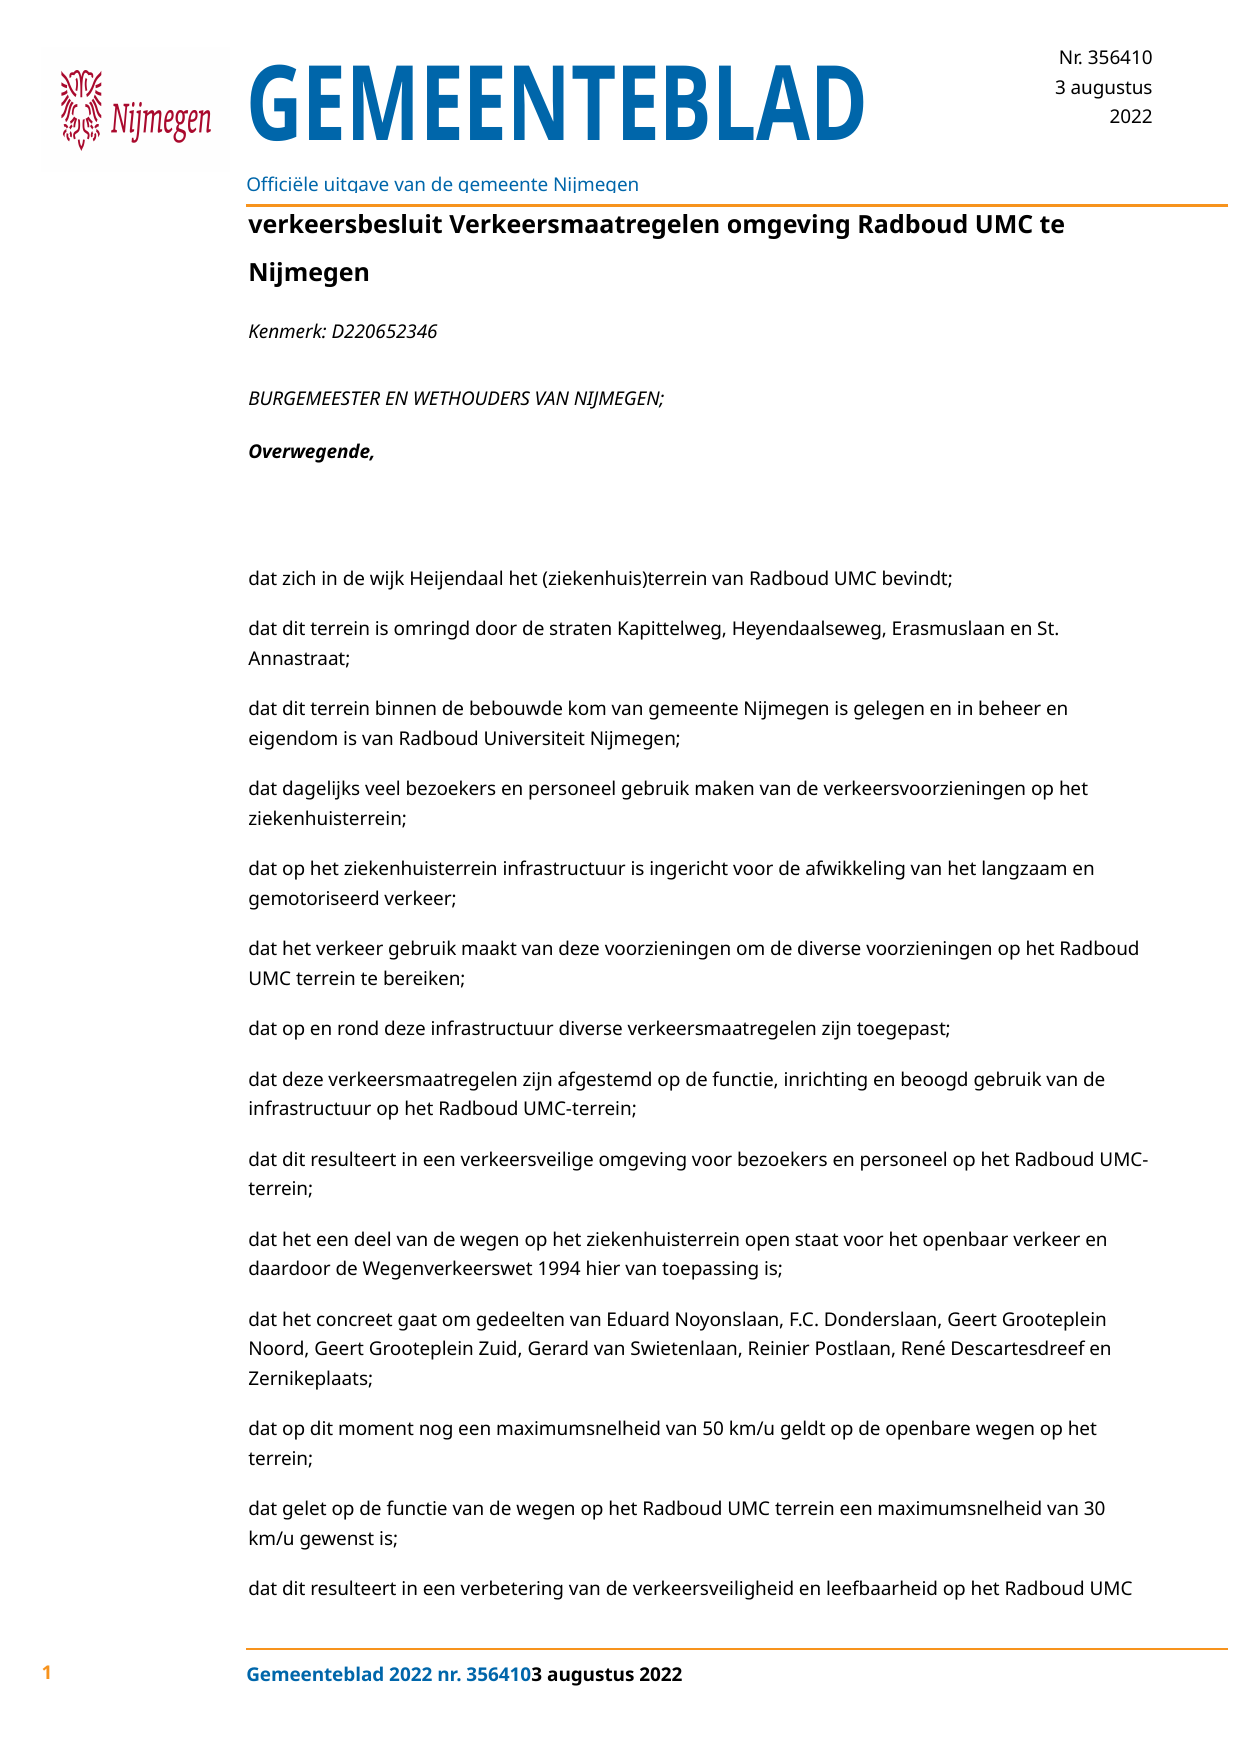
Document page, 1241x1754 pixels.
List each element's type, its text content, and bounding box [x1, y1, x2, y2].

picture [41, 47, 231, 172]
text dat gelet op de functie van de wegen op het Radboud UMC terrein een maximumsnelheid van 30 km/u gewenst is; [248, 1495, 1152, 1551]
text dat deze verkeersmaatregelen zijn afgestemd op de functie, inrichting en beoogd gebruik van de infrastructuur op het Radboud UMC-terrein; [248, 1066, 1152, 1121]
text dat dit terrein is omringd door de straten Kapittelweg, Heyendaalseweg, Erasmuslaan en St. Annastraat; [248, 615, 1152, 671]
text Kenmerk: D220652346 [248, 318, 1152, 344]
text dat op en rond deze infrastructuur diverse verkeersmaatregelen zijn toegepast; [248, 1015, 1152, 1041]
text BURGEMEESTER EN WETHOUDERS VAN NIJMEGEN; [248, 386, 1152, 411]
text dat het verkeer gebruik maakt van deze voorzieningen om de diverse voorzieningen op het Radboud UMC terrein te bereiken; [248, 935, 1152, 991]
text dat zich in de wijk Heijendaal het (ziekenhuis)terrein van Radboud UMC bevindt; [248, 565, 1152, 591]
text dat op dit moment nog een maximumsnelheid van 50 km/u geldt op de openbare wegen op het terrein; [248, 1415, 1152, 1471]
text dat dagelijks veel bezoekers en personeel gebruik maken van de verkeersvoorzieningen op het ziekenhuisterrein; [248, 775, 1152, 831]
text dat dit terrein binnen de bebouwde kom van gemeente Nijmegen is gelegen en in beheer en eigendom is van Radboud Universiteit Nijmegen; [248, 695, 1152, 751]
text dat op het ziekenhuisterrein infrastructuur is ingericht voor de afwikkeling van het langzaam en gemotoriseerd verkeer; [248, 855, 1152, 911]
text dat dit resulteert in een verbetering van de verkeersveiligheid en leefbaarheid op het Radboud UMC [248, 1575, 1152, 1601]
text Overwegende, [248, 438, 1152, 464]
text verkeersbesluit Verkeersmaatregelen omgeving Radboud UMC te Nijmegen [248, 207, 1152, 288]
text dat het concreet gaat om gedeelten van Eduard Noyonslaan, F.C. Donderslaan, Geert Grooteplein Noord, Geert Grooteplein Zuid, Gerard van Swietenlaan, Reinier Postlaan, René Descartesdreef en Zernikeplaats; [248, 1306, 1152, 1391]
text dat dit resulteert in een verkeersveilige omgeving voor bezoekers en personeel op het Radboud UMC-terrein; [248, 1146, 1152, 1201]
text dat het een deel van de wegen op het ziekenhuisterrein open staat voor het openbaar verkeer en daardoor de Wegenverkeerswet 1994 hier van toepassing is; [248, 1226, 1152, 1281]
